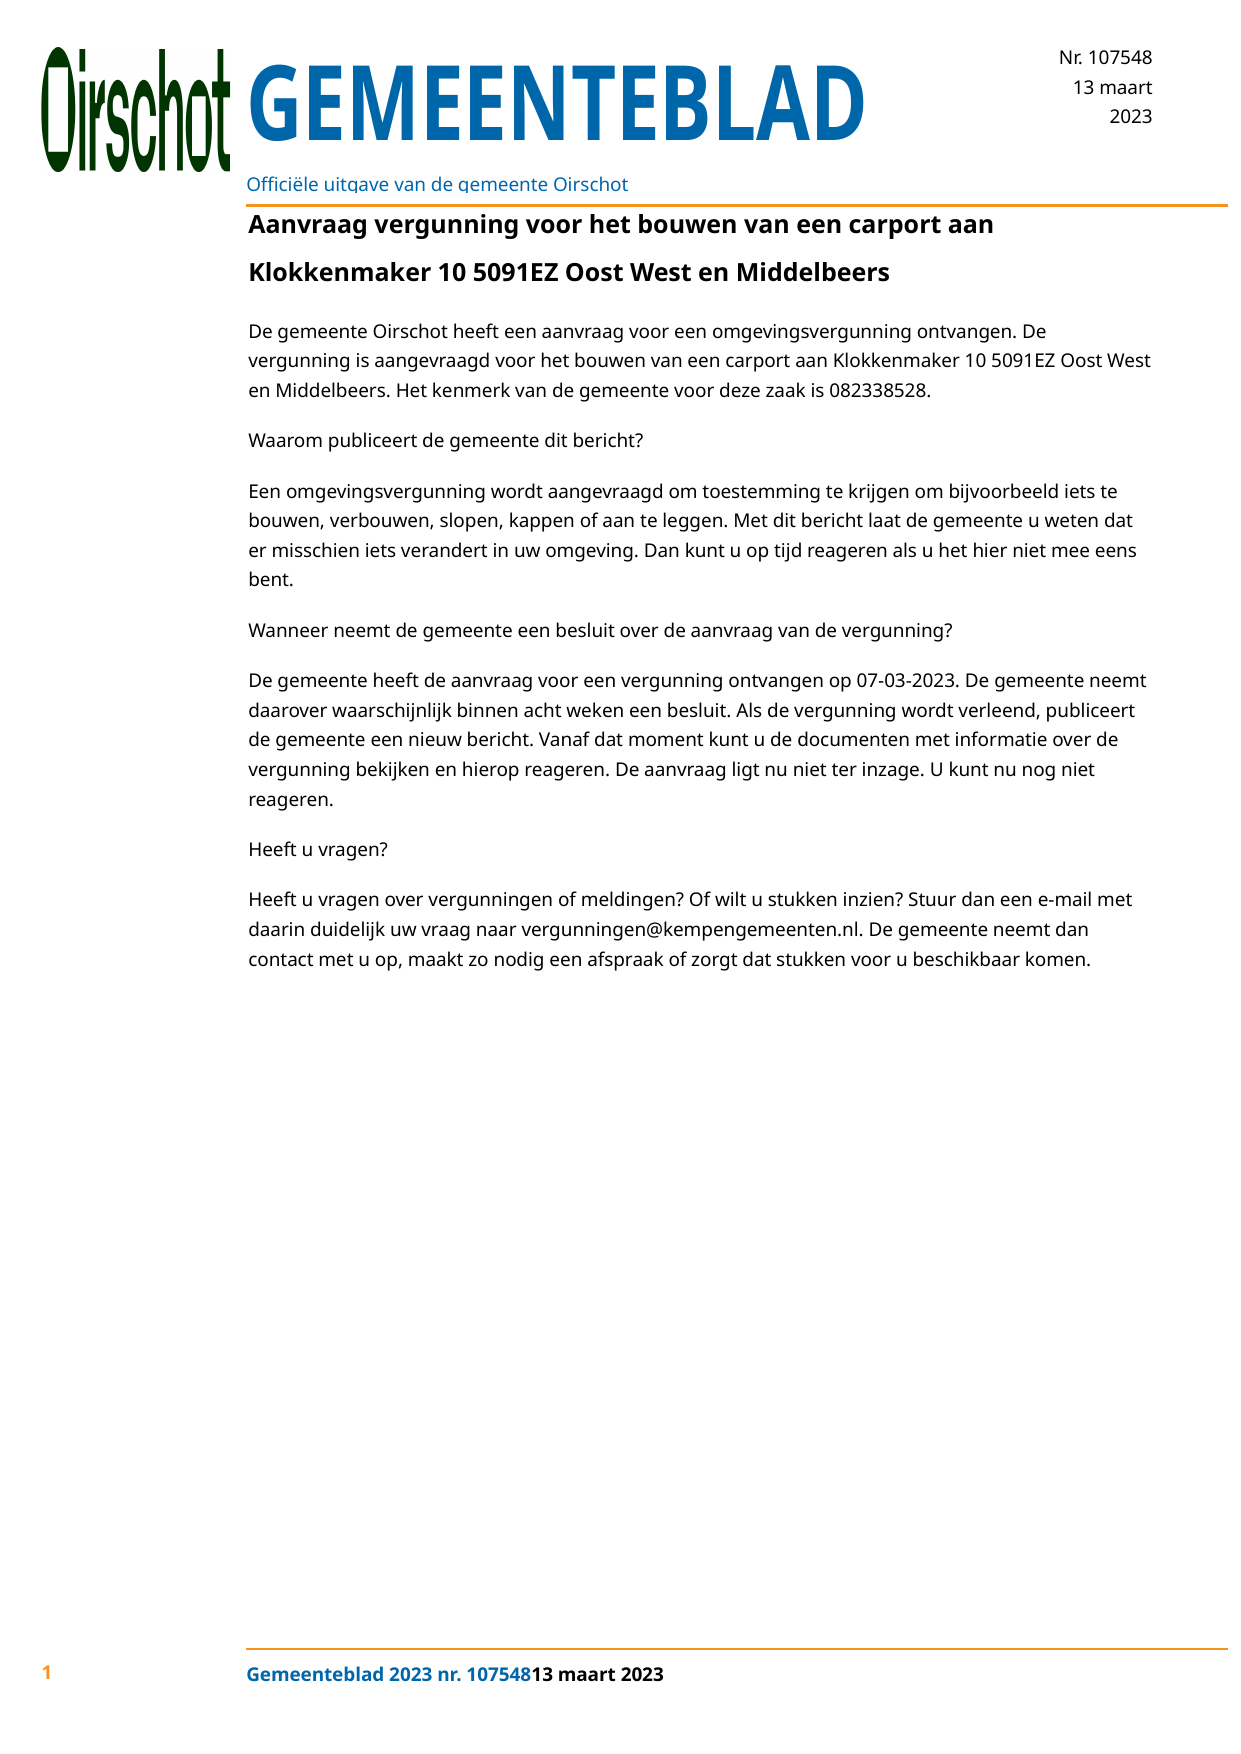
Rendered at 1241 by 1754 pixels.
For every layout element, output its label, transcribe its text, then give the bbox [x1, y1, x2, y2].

text Een omgevingsvergunning wordt aangevraagd om toestemming te krijgen om bijvoorbeeld iets te bouwen, verbouwen, slopen, kappen of aan te leggen. Met dit bericht laat de gemeente u weten dat er misschien iets verandert in uw omgeving. Dan kunt u op tijd reageren als u het hier niet mee eens bent. [248, 478, 1152, 592]
text Heeft u vragen? [248, 836, 1152, 862]
text Aanvraag vergunning voor het bouwen van een carport aan Klokkenmaker 10 5091EZ Oost West en Middelbeers [248, 207, 1152, 288]
text Waarom publiceert de gemeente dit bericht? [248, 427, 1152, 453]
text Wanneer neemt de gemeente een besluit over de aanvraag van de vergunning? [248, 617, 1152, 643]
text De gemeente Oirschot heeft een aanvraag voor een omgevingsvergunning ontvangen. De vergunning is aangevraagd voor het bouwen van een carport aan Klokkenmaker 10 5091EZ Oost West en Middelbeers. Het kenmerk van de gemeente voor deze zaak is 082338528. [248, 318, 1152, 403]
picture [41, 47, 231, 172]
text Heeft u vragen over vergunningen of meldingen? Of wilt u stukken inzien? Stuur dan een e-mail met daarin duidelijk uw vraag naar vergunningen@kempengemeenten.nl. De gemeente neemt dan contact met u op, maakt zo nodig een afspraak of zorgt dat stukken voor u beschikbaar komen. [248, 887, 1152, 972]
text De gemeente heeft de aanvraag voor een vergunning ontvangen op 07-03-2023. De gemeente neemt daarover waarschijnlijk binnen acht weken een besluit. Als de vergunning wordt verleend, publiceert de gemeente een nieuw bericht. Vanaf dat moment kunt u de documenten met informatie over de vergunning bekijken en hierop reageren. De aanvraag ligt nu niet ter inzage. U kunt nu nog niet reageren. [248, 667, 1152, 812]
